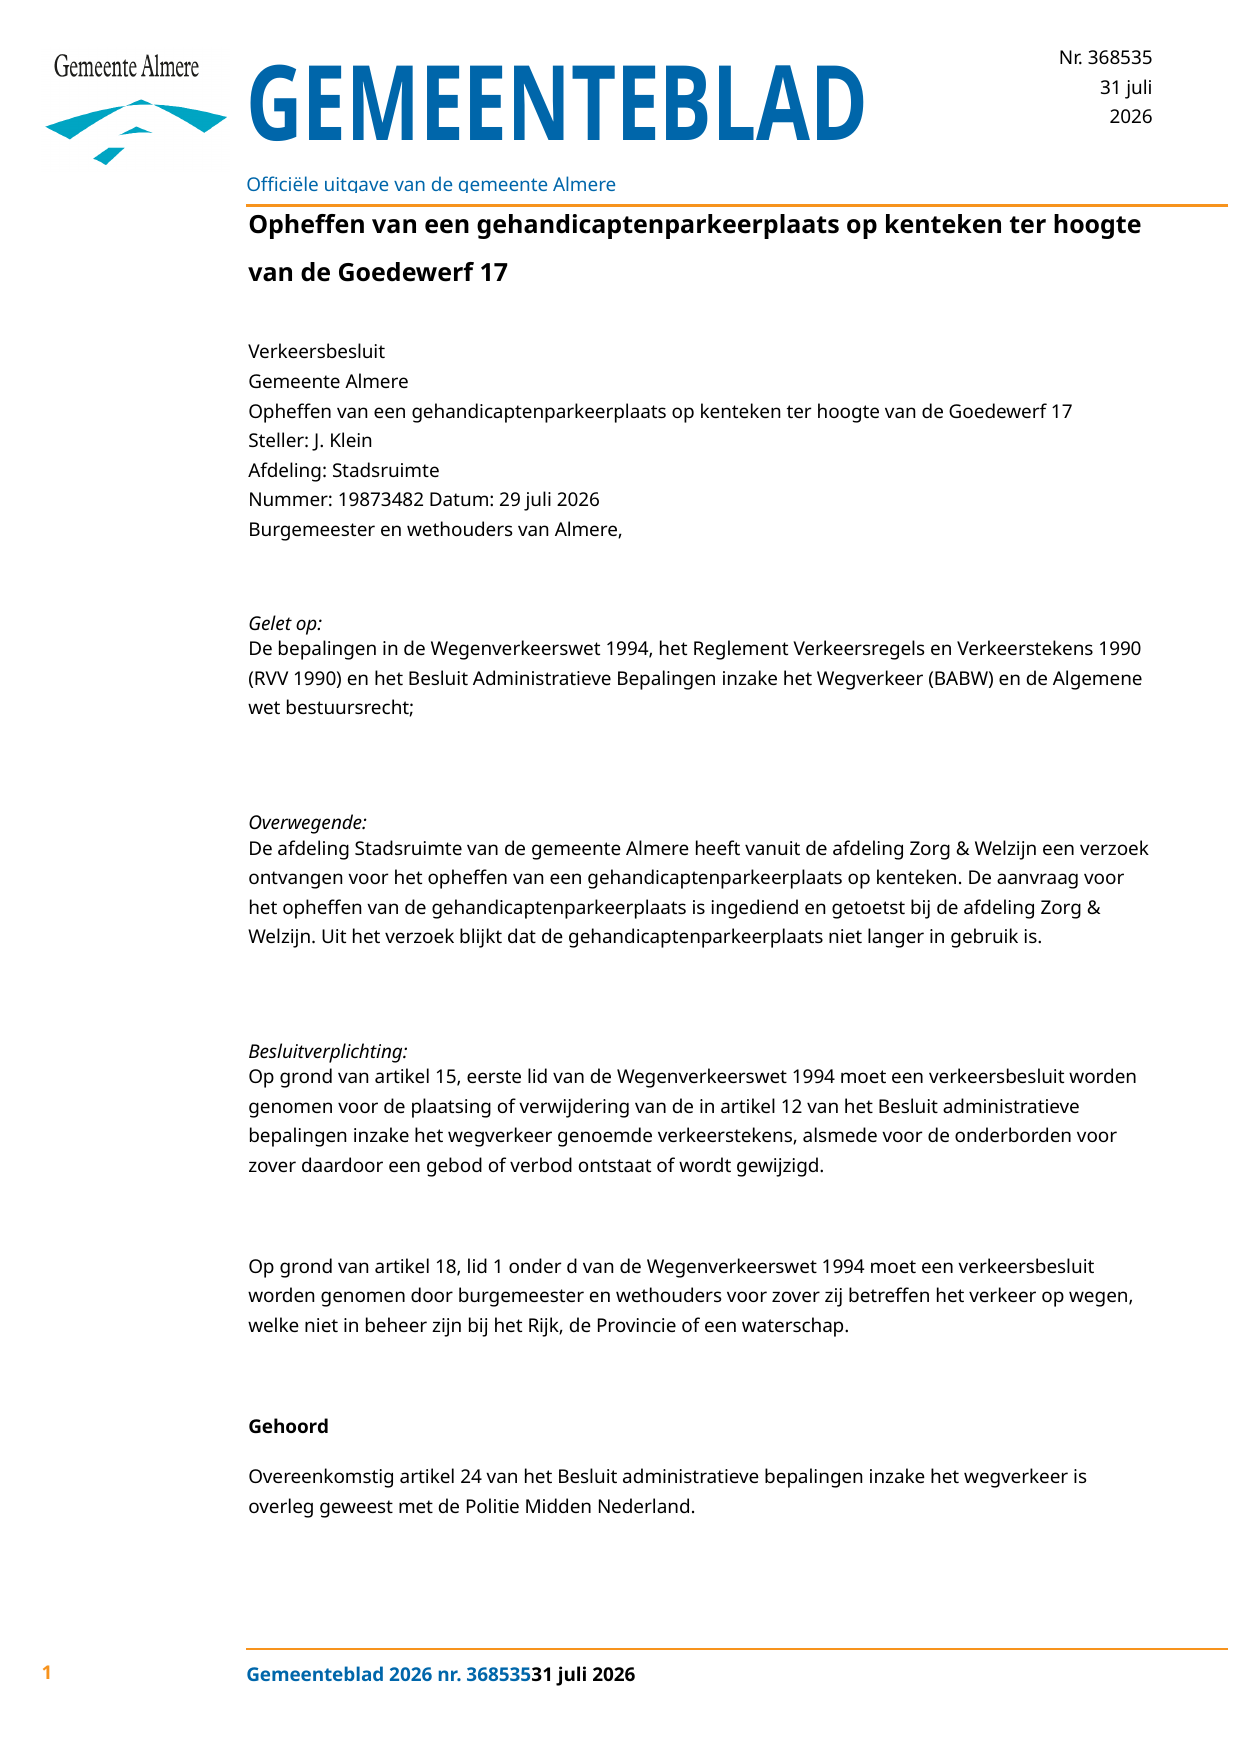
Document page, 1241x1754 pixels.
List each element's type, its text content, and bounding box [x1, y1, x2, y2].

text Gemeente Almere [248, 368, 1152, 394]
text Besluitverplichting: [248, 1038, 1152, 1063]
text Opheffen van een gehandicaptenparkeerplaats op kenteken ter hoogte van de Goedewerf 17 [248, 398, 1152, 423]
text Op grond van artikel 18, lid 1 onder d van de Wegenverkeerswet 1994 moet een verkeersbesluit worden genomen door burgemeester en wethouders voor zover zij betreffen het verkeer op wegen, welke niet in beheer zijn bij het Rijk, de Provincie of een waterschap. [248, 1253, 1152, 1338]
text Opheffen van een gehandicaptenparkeerplaats op kenteken ter hoogte van de Goedewerf 17 [248, 207, 1152, 288]
text Overeenkomstig artikel 24 van het Besluit administratieve bepalingen inzake het wegverkeer is overleg geweest met de Politie Midden Nederland. [248, 1463, 1152, 1519]
text De bepalingen in de Wegenverkeerswet 1994, het Reglement Verkeersregels en Verkeerstekens 1990 (RVV 1990) en het Besluit Administratieve Bepalingen inzake het Wegverkeer (BABW) en de Algemene wet bestuursrecht; [248, 635, 1152, 720]
text Op grond van artikel 15, eerste lid van de Wegenverkeerswet 1994 moet een verkeersbesluit worden genomen voor de plaatsing of verwijdering van de in artikel 12 van het Besluit administratieve bepalingen inzake het wegverkeer genoemde verkeerstekens, alsmede voor de onderborden voor zover daardoor een gebod of verbod ontstaat of wordt gewijzigd. [248, 1063, 1152, 1178]
text Verkeersbesluit [248, 339, 1152, 364]
text Gelet op: [248, 610, 1152, 635]
text De afdeling Stadsruimte van de gemeente Almere heeft vanuit de afdeling Zorg & Welzijn een verzoek ontvangen voor het opheffen van een gehandicaptenparkeerplaats op kenteken. De aanvraag voor het opheffen van de gehandicaptenparkeerplaats is ingediend en getoetst bij de afdeling Zorg & Welzijn. Uit het verzoek blijkt dat de gehandicaptenparkeerplaats niet langer in gebruik is. [248, 835, 1152, 949]
text Overwegende: [248, 809, 1152, 835]
text Nummer: 19873482 Datum: 29 juli 2026 [248, 487, 1152, 512]
text Afdeling: Stadsruimte [248, 457, 1152, 483]
text Burgemeester en wethouders van Almere, [248, 516, 1152, 542]
picture [41, 47, 231, 172]
text Gehoord [248, 1413, 1152, 1439]
text Steller: J. Klein [248, 427, 1152, 453]
